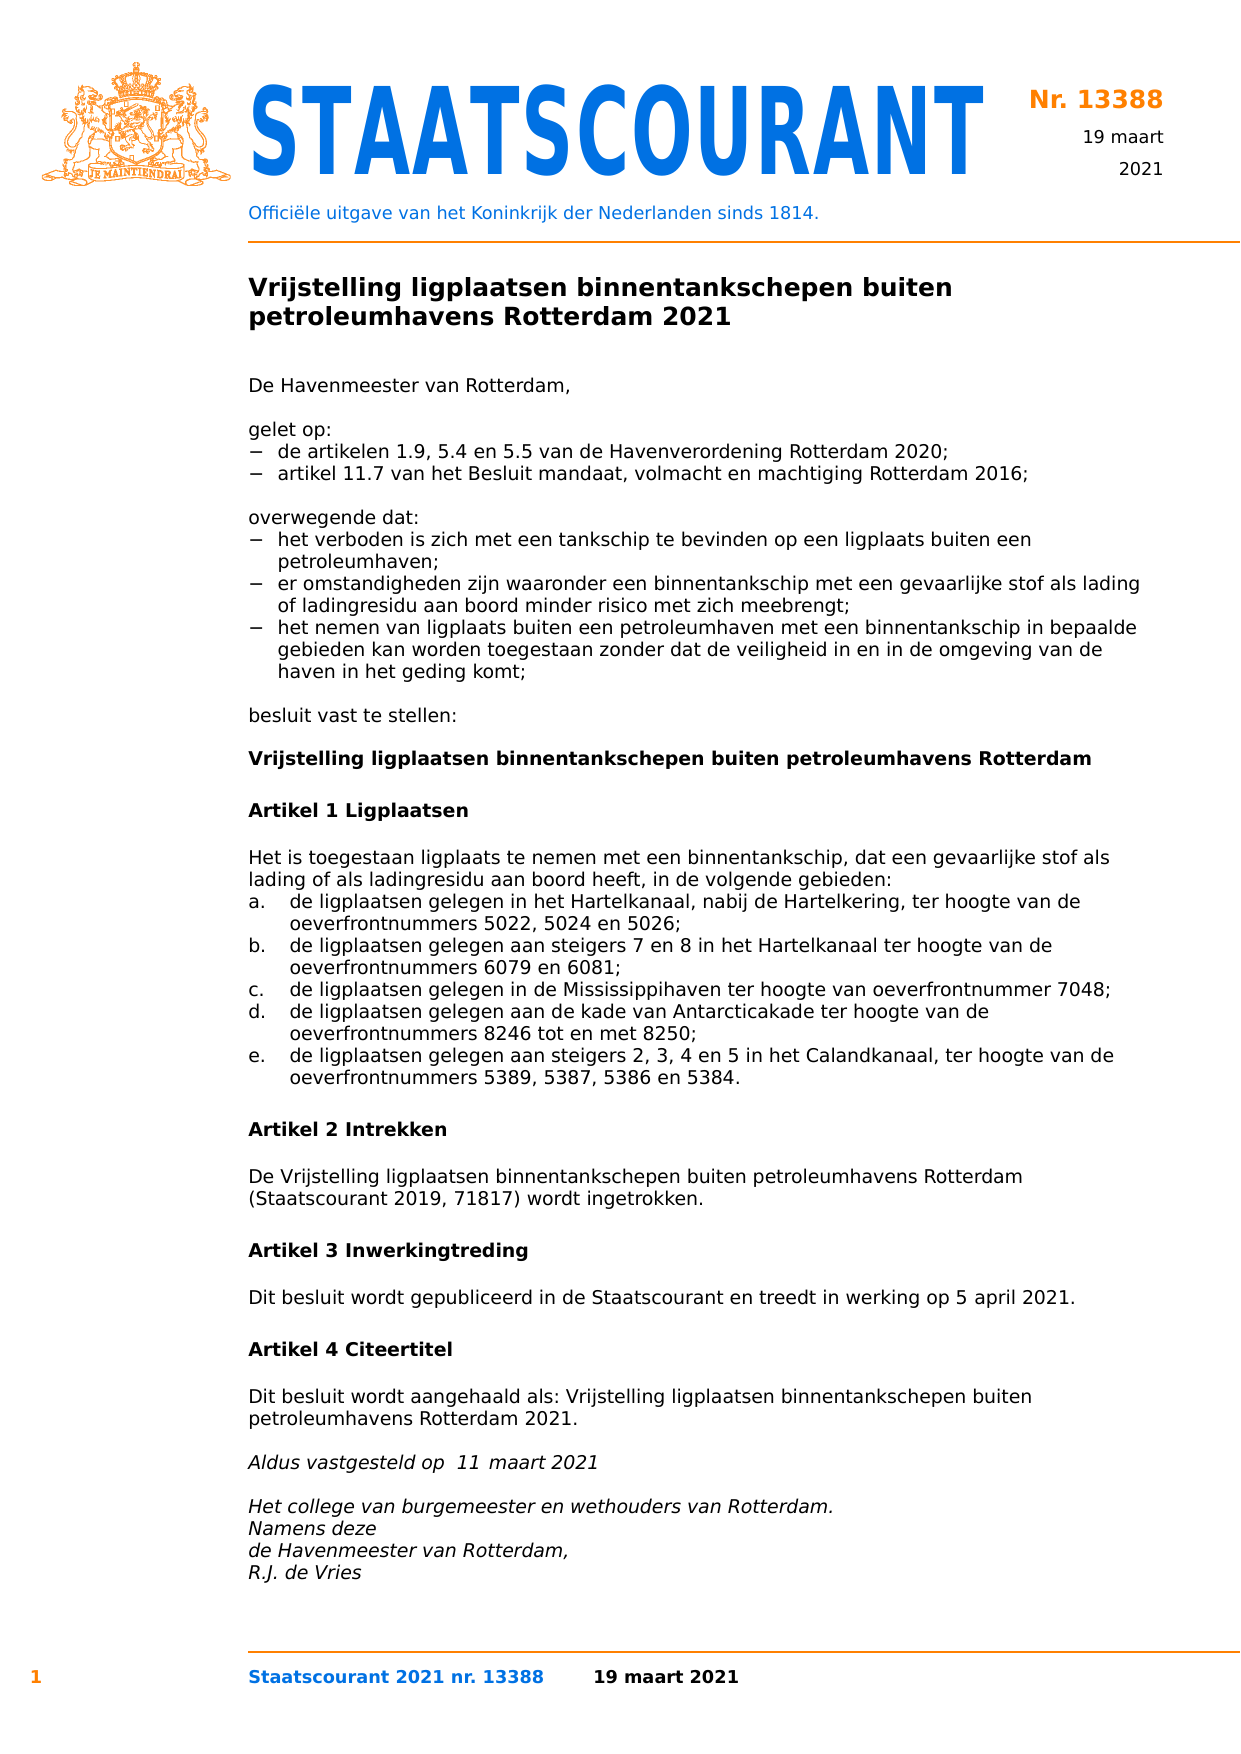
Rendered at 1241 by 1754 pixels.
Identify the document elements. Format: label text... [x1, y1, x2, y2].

picture [41, 62, 231, 186]
text Het is toegestaan ligplaats te nemen met een binnentankschip, dat een gevaarlijke stof als lading of als ladingresidu aan boord heeft, in de volgende gebieden: [248, 847, 1163, 891]
table_header Nr. 13388 [998, 62, 1240, 121]
text c. de ligplaatsen gelegen in de Mississippihaven ter hoogte van oeverfrontnummer 7048; [248, 979, 1163, 1001]
text − het nemen van ligplaats buiten een petroleumhaven met een binnentankschip in bepaalde gebieden kan worden toegestaan zonder dat de veiligheid in en in de omgeving van de haven in het geding komt; [248, 617, 1163, 683]
text − het verboden is zich met een tankschip te bevinden op een ligplaats buiten een petroleumhaven; [248, 529, 1163, 573]
text gelet op: [248, 419, 1163, 441]
table_cell 2021 [998, 153, 1240, 203]
text Het college van burgemeester en wethouders van Rotterdam. Namens deze de Havenmeester van Rotterdam, R.J. de Vries [248, 1496, 1163, 1583]
table_header [25, 62, 248, 241]
text Vrijstelling ligplaatsen binnentankschepen buiten petroleumhavens Rotterdam [248, 748, 1163, 770]
text − artikel 11.7 van het Besluit mandaat, volmacht en machtiging Rotterdam 2016; [248, 463, 1163, 485]
text De Vrijstelling ligplaatsen binnentankschepen buiten petroleumhavens Rotterdam (Staatscourant 2019, 71817) wordt ingetrokken. [248, 1166, 1163, 1210]
text − er omstandigheden zijn waaronder een binnentankschip met een gevaarlijke stof als lading of ladingresidu aan boord minder risico met zich meebrengt; [248, 573, 1163, 617]
text e. de ligplaatsen gelegen aan steigers 2, 3, 4 en 5 in het Calandkanaal, ter hoogte van de oeverfrontnummers 5389, 5387, 5386 en 5384. [248, 1045, 1163, 1089]
text b. de ligplaatsen gelegen aan steigers 7 en 8 in het Hartelkanaal ter hoogte van de oeverfrontnummers 6079 en 6081; [248, 935, 1163, 979]
text Dit besluit wordt gepubliceerd in de Staatscourant en treedt in werking op 5 april 2021. [248, 1287, 1163, 1309]
text besluit vast te stellen: [248, 704, 1163, 726]
subtitle Artikel 3 Inwerkingtreding [248, 1240, 1163, 1262]
table_cell Officiële uitgave van het Koninkrijk der Nederlanden sinds 1814. [248, 203, 1240, 241]
text − de artikelen 1.9, 5.4 en 5.5 van de Havenverordening Rotterdam 2020; [248, 441, 1163, 463]
text d. de ligplaatsen gelegen aan de kade van Antarcticakade ter hoogte van de oeverfrontnummers 8246 tot en met 8250; [248, 1001, 1163, 1045]
text Aldus vastgesteld op 11 maart 2021 [248, 1452, 1163, 1474]
subtitle Artikel 1 Ligplaatsen [248, 800, 1163, 822]
table_cell 19 maart [998, 121, 1240, 153]
text De Havenmeester van Rotterdam, [248, 375, 1163, 397]
text overwegende dat: [248, 507, 1163, 529]
subtitle Vrijstelling ligplaatsen binnentankschepen buiten petroleumhavens Rotterdam 2021 [248, 273, 1163, 331]
subtitle Artikel 2 Intrekken [248, 1119, 1163, 1141]
table_header STAATSCOURANT [248, 62, 998, 203]
subtitle Artikel 4 Citeertitel [248, 1339, 1163, 1361]
text a. de ligplaatsen gelegen in het Hartelkanaal, nabij de Hartelkering, ter hoogte van de oeverfrontnummers 5022, 5024 en 5026; [248, 891, 1163, 935]
text Dit besluit wordt aangehaald als: Vrijstelling ligplaatsen binnentankschepen buiten petroleumhavens Rotterdam 2021. [248, 1386, 1163, 1430]
